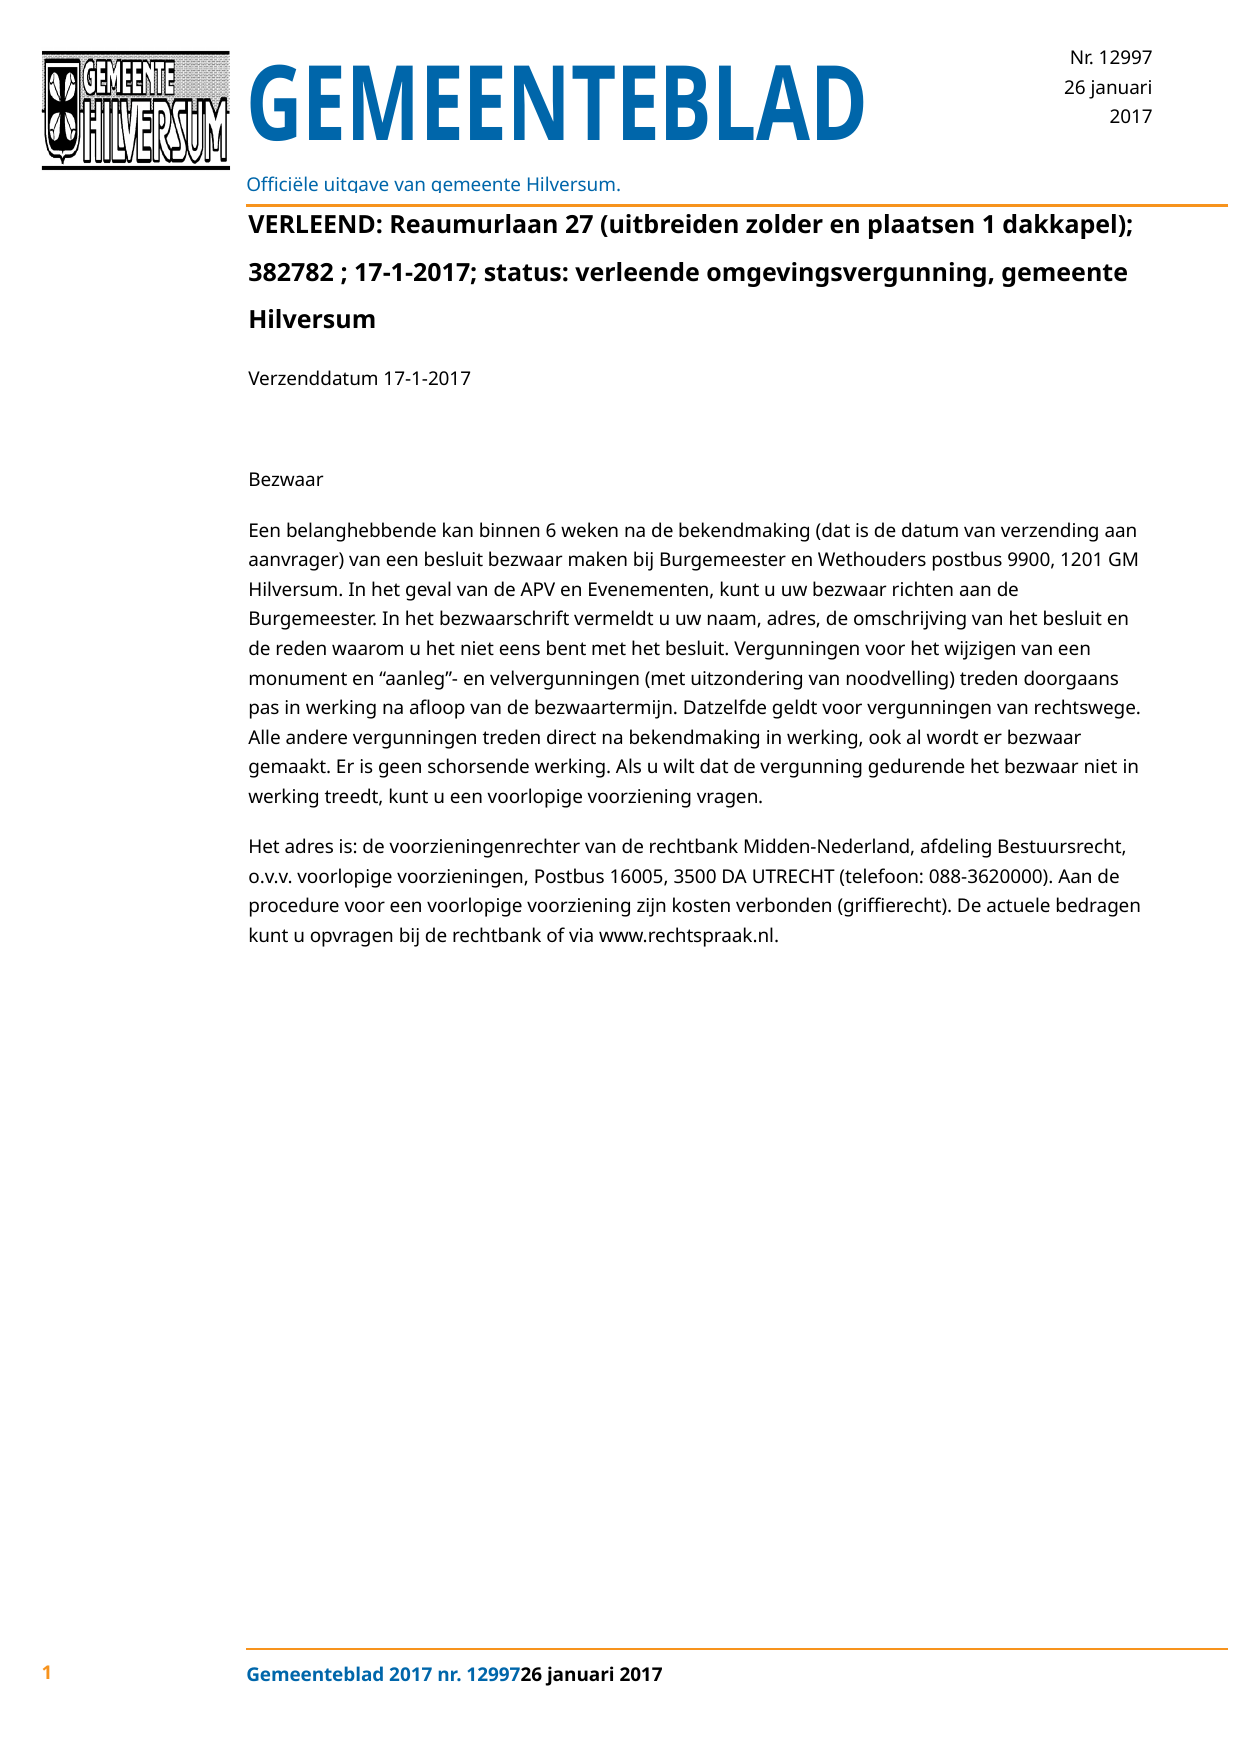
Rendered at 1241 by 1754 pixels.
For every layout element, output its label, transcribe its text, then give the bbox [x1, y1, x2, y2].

text Bezwaar [248, 466, 1152, 492]
picture [41, 47, 231, 172]
text Het adres is: de voorzieningenrechter van de rechtbank Midden-Nederland, afdeling Bestuursrecht, o.v.v. voorlopige voorzieningen, Postbus 16005, 3500 DA UTRECHT (telefoon: 088-3620000). Aan de procedure voor een voorlopige voorziening zijn kosten verbonden (griffierecht). De actuele bedragen kunt u opvragen bij de rechtbank of via www.rechtspraak.nl. [248, 833, 1152, 948]
text Een belanghebbende kan binnen 6 weken na de bekendmaking (dat is de datum van verzending aan aanvrager) van een besluit bezwaar maken bij Burgemeester en Wethouders postbus 9900, 1201 GM Hilversum. In het geval van de APV en Evenementen, kunt u uw bezwaar richten aan de Burgemeester. In het bezwaarschrift vermeldt u uw naam, adres, de omschrijving van het besluit en de reden waarom u het niet eens bent met het besluit. Vergunningen voor het wijzigen van een monument en “aanleg”- en velvergunningen (met uitzondering van noodvelling) treden doorgaans pas in werking na afloop van de bezwaartermijn. Datzelfde geldt voor vergunningen van rechtswege. Alle andere vergunningen treden direct na bekendmaking in werking, ook al wordt er bezwaar gemaakt. Er is geen schorsende werking. Als u wilt dat de vergunning gedurende het bezwaar niet in werking treedt, kunt u een voorlopige voorziening vragen. [248, 517, 1152, 809]
text VERLEEND: Reaumurlaan 27 (uitbreiden zolder en plaatsen 1 dakkapel); 382782 ; 17-1-2017; status: verleende omgevingsvergunning, gemeente Hilversum [248, 207, 1152, 336]
text Verzenddatum 17-1-2017 [248, 366, 1152, 391]
